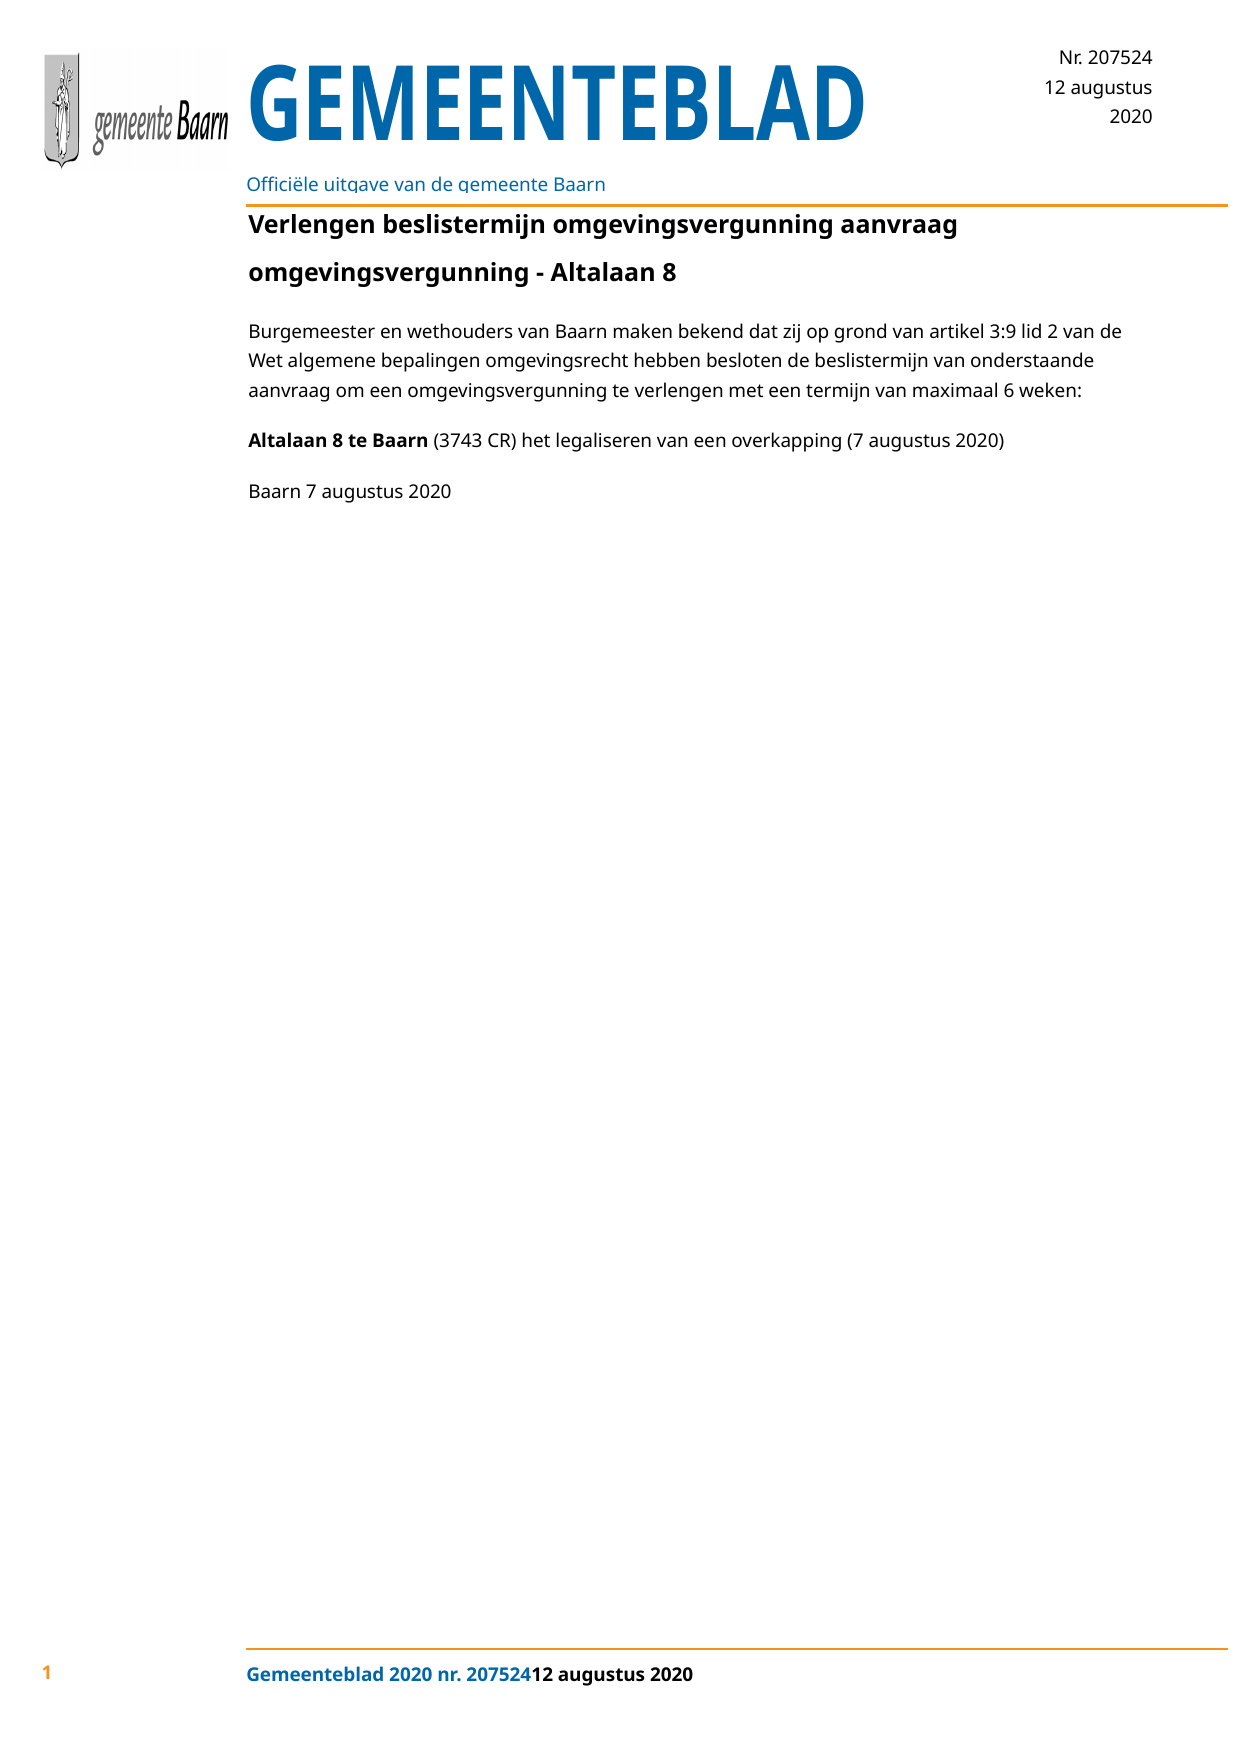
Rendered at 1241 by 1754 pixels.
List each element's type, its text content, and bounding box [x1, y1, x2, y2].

text Burgemeester en wethouders van Baarn maken bekend dat zij op grond van artikel 3:9 lid 2 van de Wet algemene bepalingen omgevingsrecht hebben besloten de beslistermijn van onderstaande aanvraag om een omgevingsvergunning te verlengen met een termijn van maximaal 6 weken: [248, 318, 1152, 403]
text Baarn 7 augustus 2020 [248, 478, 1152, 504]
text Altalaan 8 te Baarn (3743 CR) het legaliseren van een overkapping (7 augustus 2020) [248, 427, 1152, 453]
picture [41, 47, 231, 172]
text Verlengen beslistermijn omgevingsvergunning aanvraag omgevingsvergunning - Altalaan 8 [248, 207, 1152, 288]
